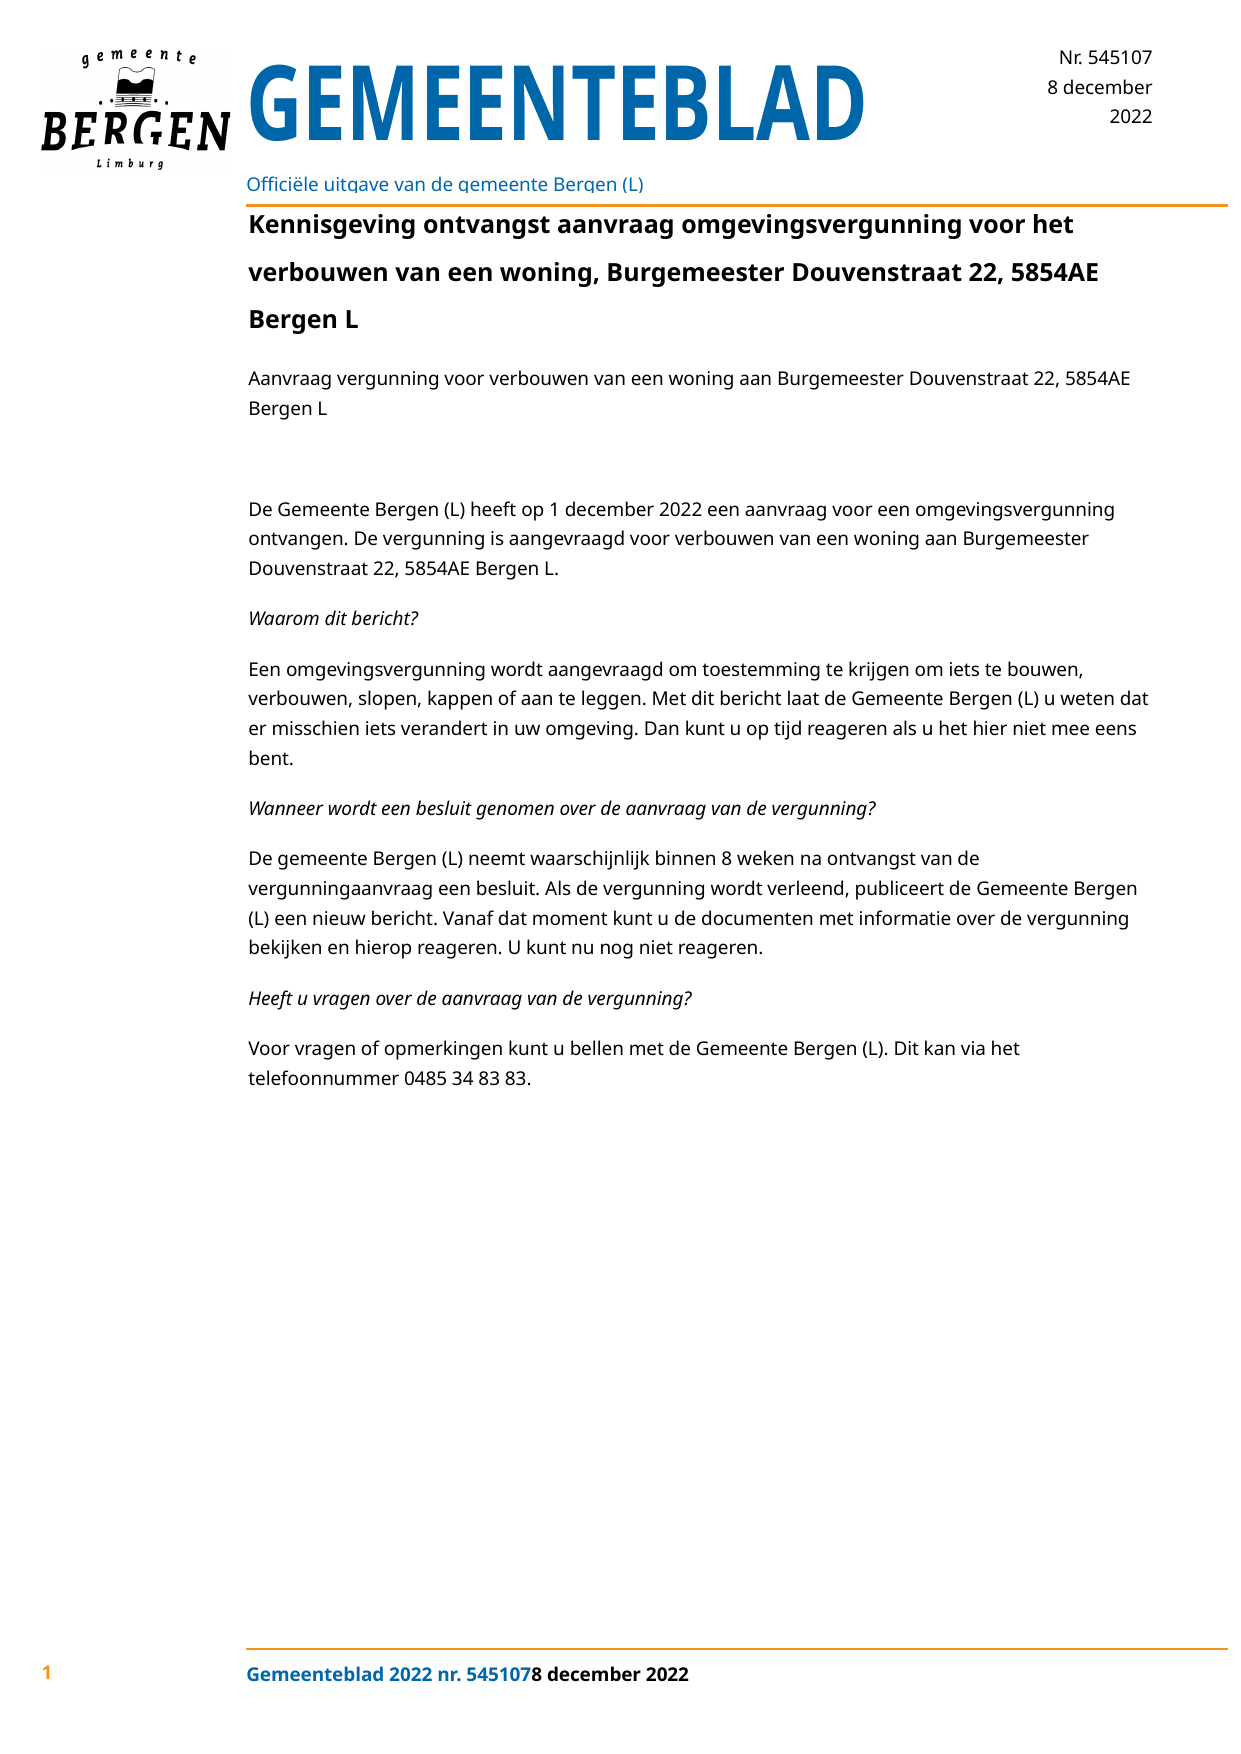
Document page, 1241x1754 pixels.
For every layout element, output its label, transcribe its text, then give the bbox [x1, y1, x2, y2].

text Kennisgeving ontvangst aanvraag omgevingsvergunning voor het verbouwen van een woning, Burgemeester Douvenstraat 22, 5854AE Bergen L [248, 207, 1152, 336]
text De gemeente Bergen (L) neemt waarschijnlijk binnen 8 weken na ontvangst van de vergunningaanvraag een besluit. Als de vergunning wordt verleend, publiceert de Gemeente Bergen (L) een nieuw bericht. Vanaf dat moment kunt u de documenten met informatie over de vergunning bekijken en hierop reageren. U kunt nu nog niet reageren. [248, 846, 1152, 960]
text Aanvraag vergunning voor verbouwen van een woning aan Burgemeester Douvenstraat 22, 5854AE Bergen L [248, 366, 1152, 421]
picture [41, 47, 231, 172]
text Heeft u vragen over de aanvraag van de vergunning? [248, 985, 1152, 1010]
text Waarom dit bericht? [248, 606, 1152, 631]
text De Gemeente Bergen (L) heeft op 1 december 2022 een aanvraag voor een omgevingsvergunning ontvangen. De vergunning is aangevraagd voor verbouwen van een woning aan Burgemeester Douvenstraat 22, 5854AE Bergen L. [248, 496, 1152, 581]
text Voor vragen of opmerkingen kunt u bellen met de Gemeente Bergen (L). Dit kan via het telefoonnummer 0485 34 83 83. [248, 1035, 1152, 1090]
text Een omgevingsvergunning wordt aangevraagd om toestemming te krijgen om iets te bouwen, verbouwen, slopen, kappen of aan te leggen. Met dit bericht laat de Gemeente Bergen (L) u weten dat er misschien iets verandert in uw omgeving. Dan kunt u op tijd reageren als u het hier niet mee eens bent. [248, 656, 1152, 770]
text Wanneer wordt een besluit genomen over de aanvraag van de vergunning? [248, 795, 1152, 821]
